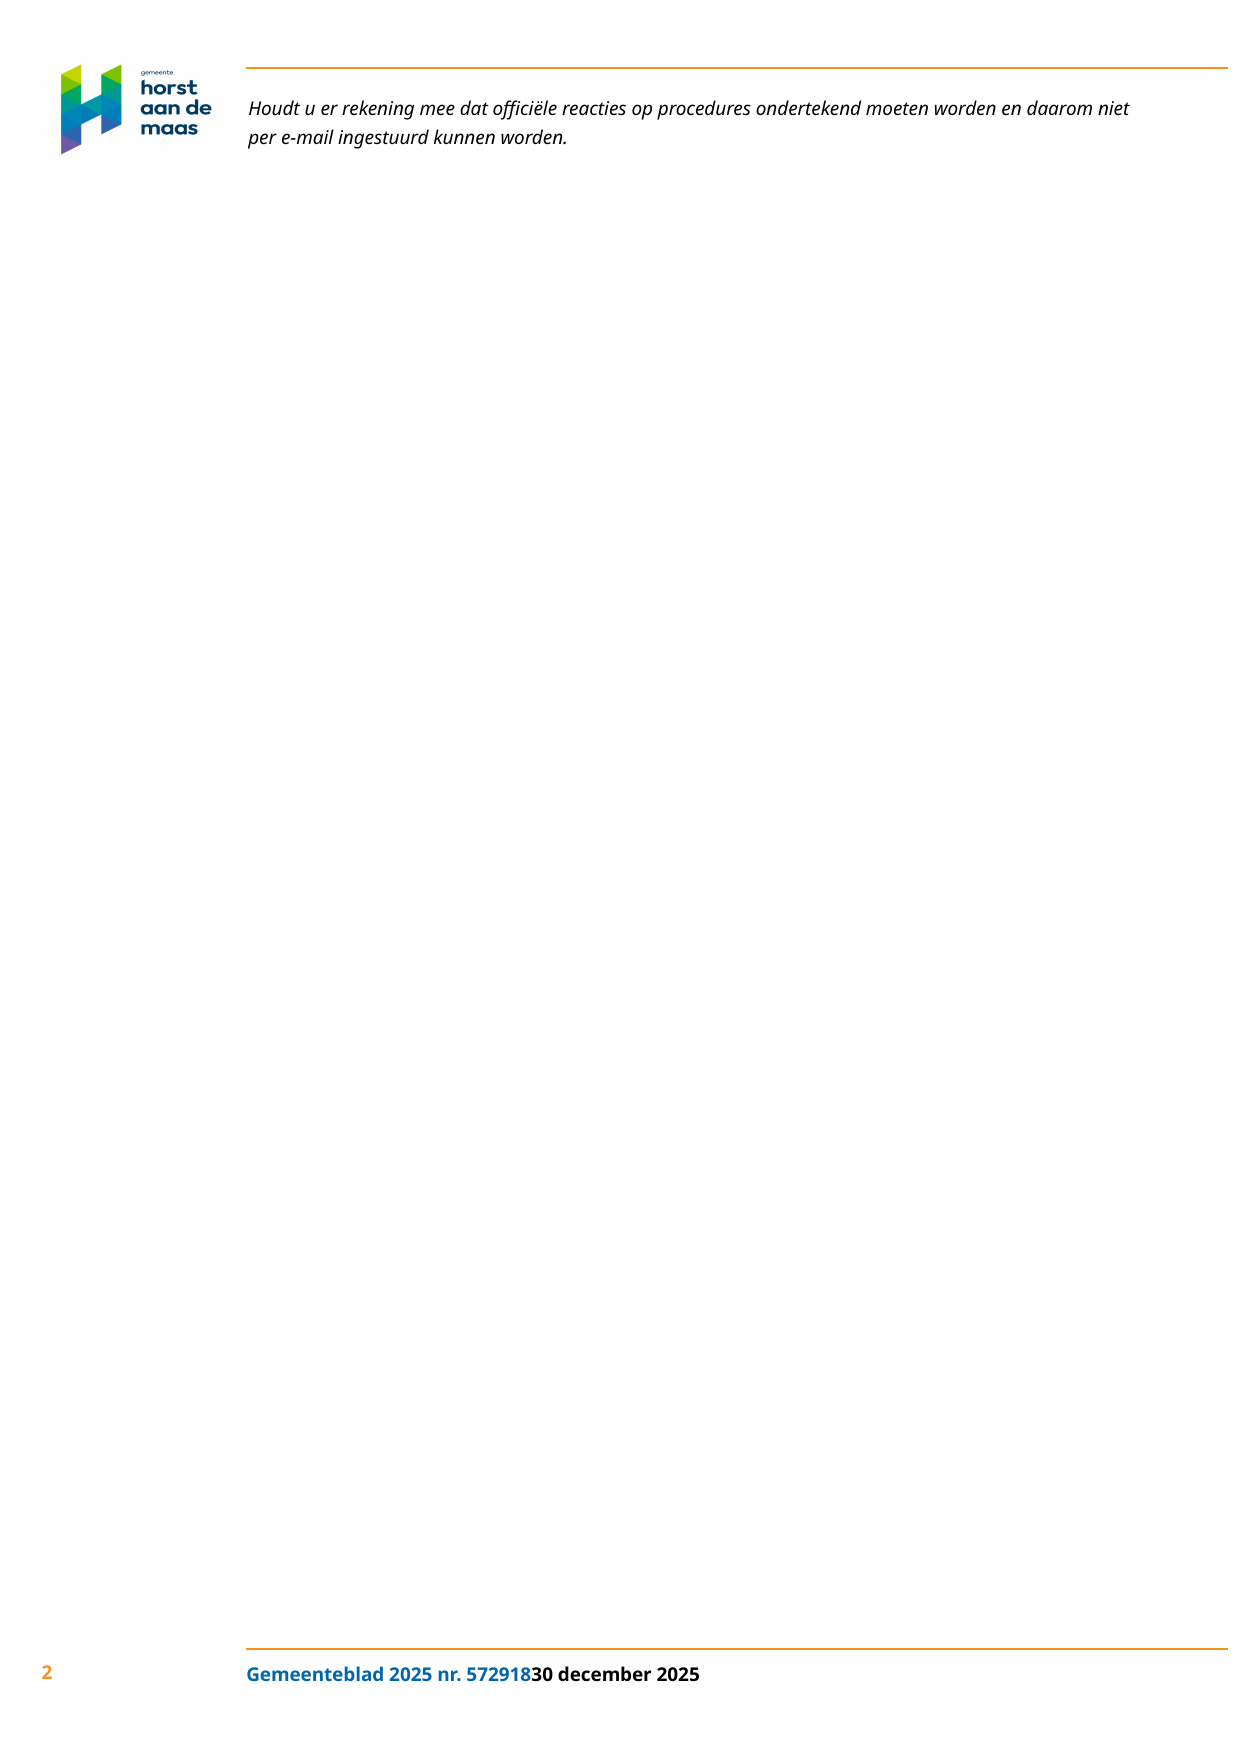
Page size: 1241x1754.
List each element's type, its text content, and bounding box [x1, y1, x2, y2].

text Houdt u er rekening mee dat officiële reacties op procedures ondertekend moeten worden en daarom niet per e-mail ingestuurd kunnen worden. [248, 95, 1152, 150]
picture [41, 47, 231, 172]
